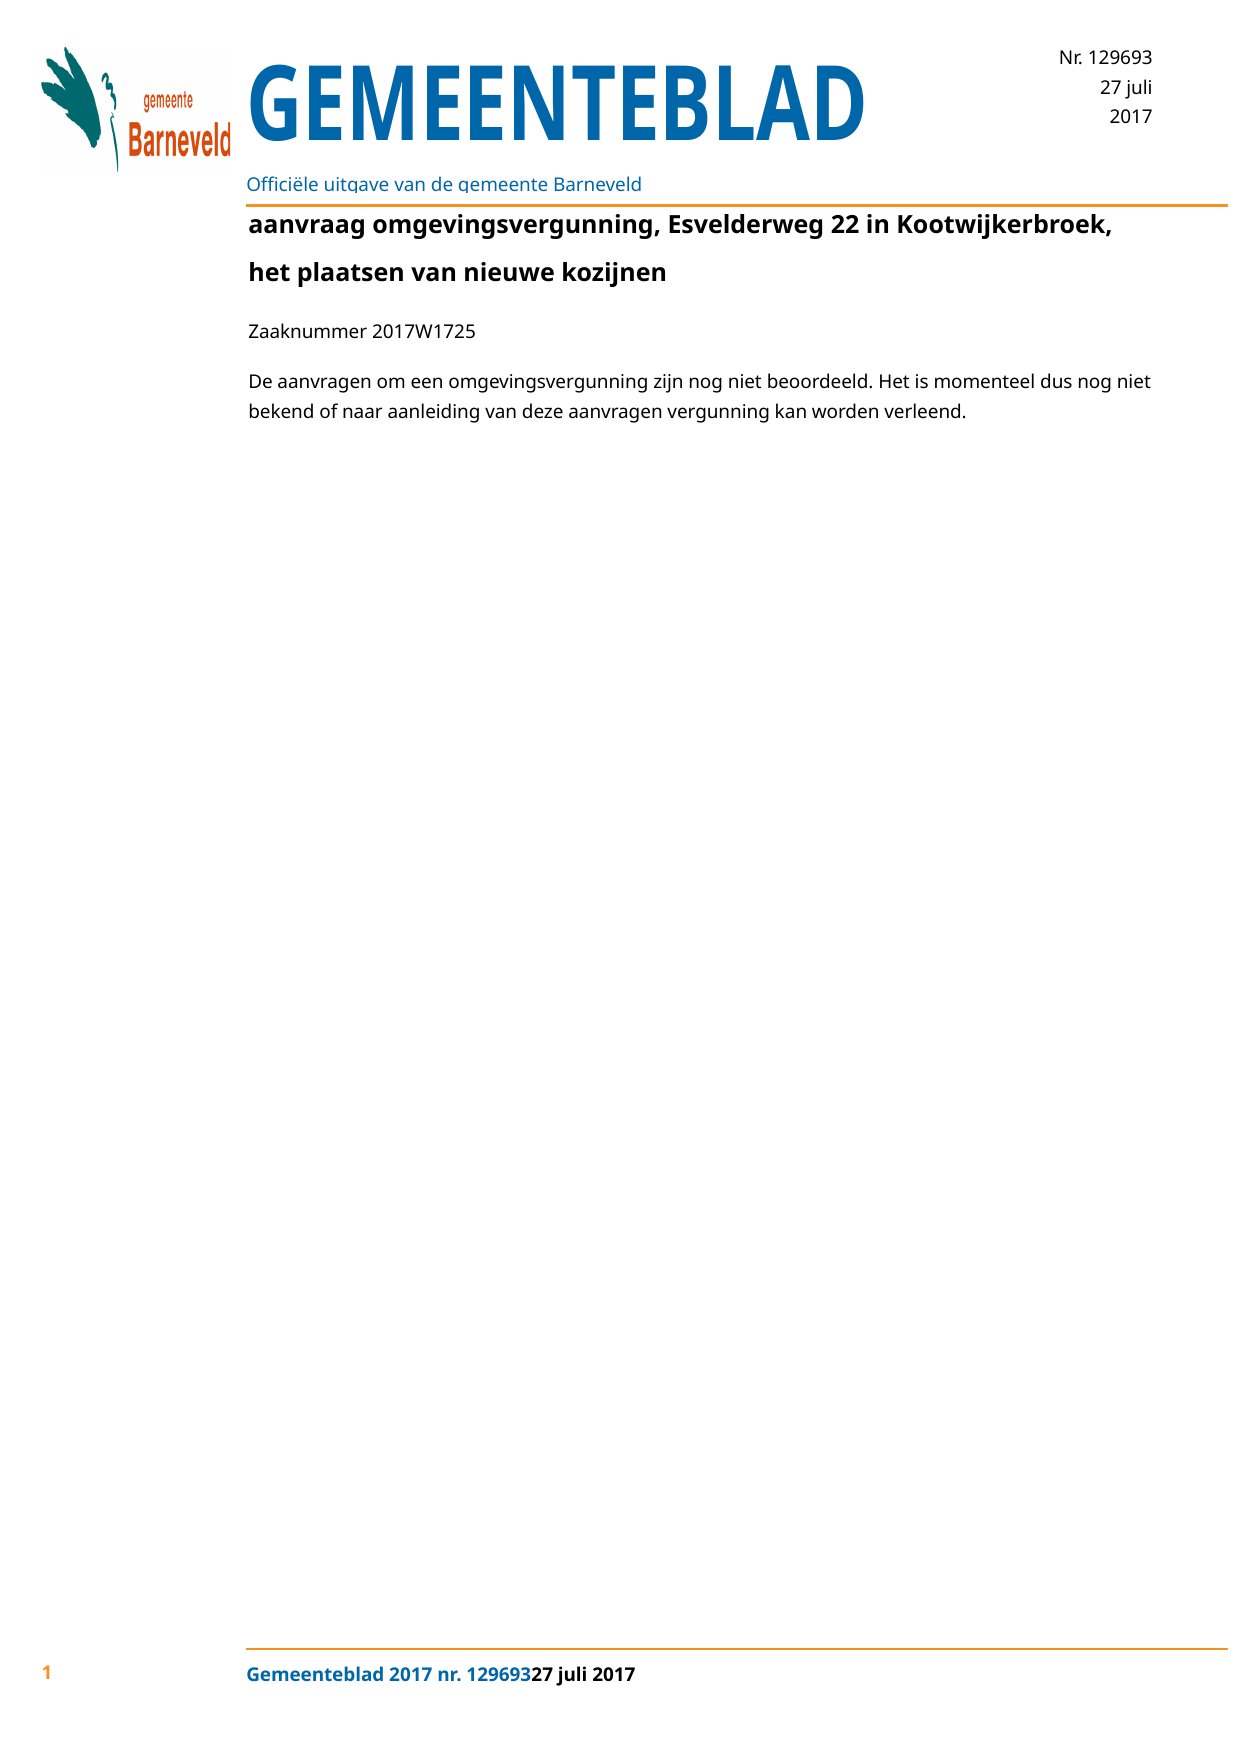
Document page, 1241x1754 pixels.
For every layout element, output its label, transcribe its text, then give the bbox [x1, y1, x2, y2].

text Zaaknummer 2017W1725 [248, 318, 1152, 344]
text aanvraag omgevingsvergunning, Esvelderweg 22 in Kootwijkerbroek, het plaatsen van nieuwe kozijnen [248, 207, 1152, 288]
text De aanvragen om een omgevingsvergunning zijn nog niet beoordeeld. Het is momenteel dus nog niet bekend of naar aanleiding van deze aanvragen vergunning kan worden verleend. [248, 368, 1152, 424]
picture [41, 47, 231, 172]
